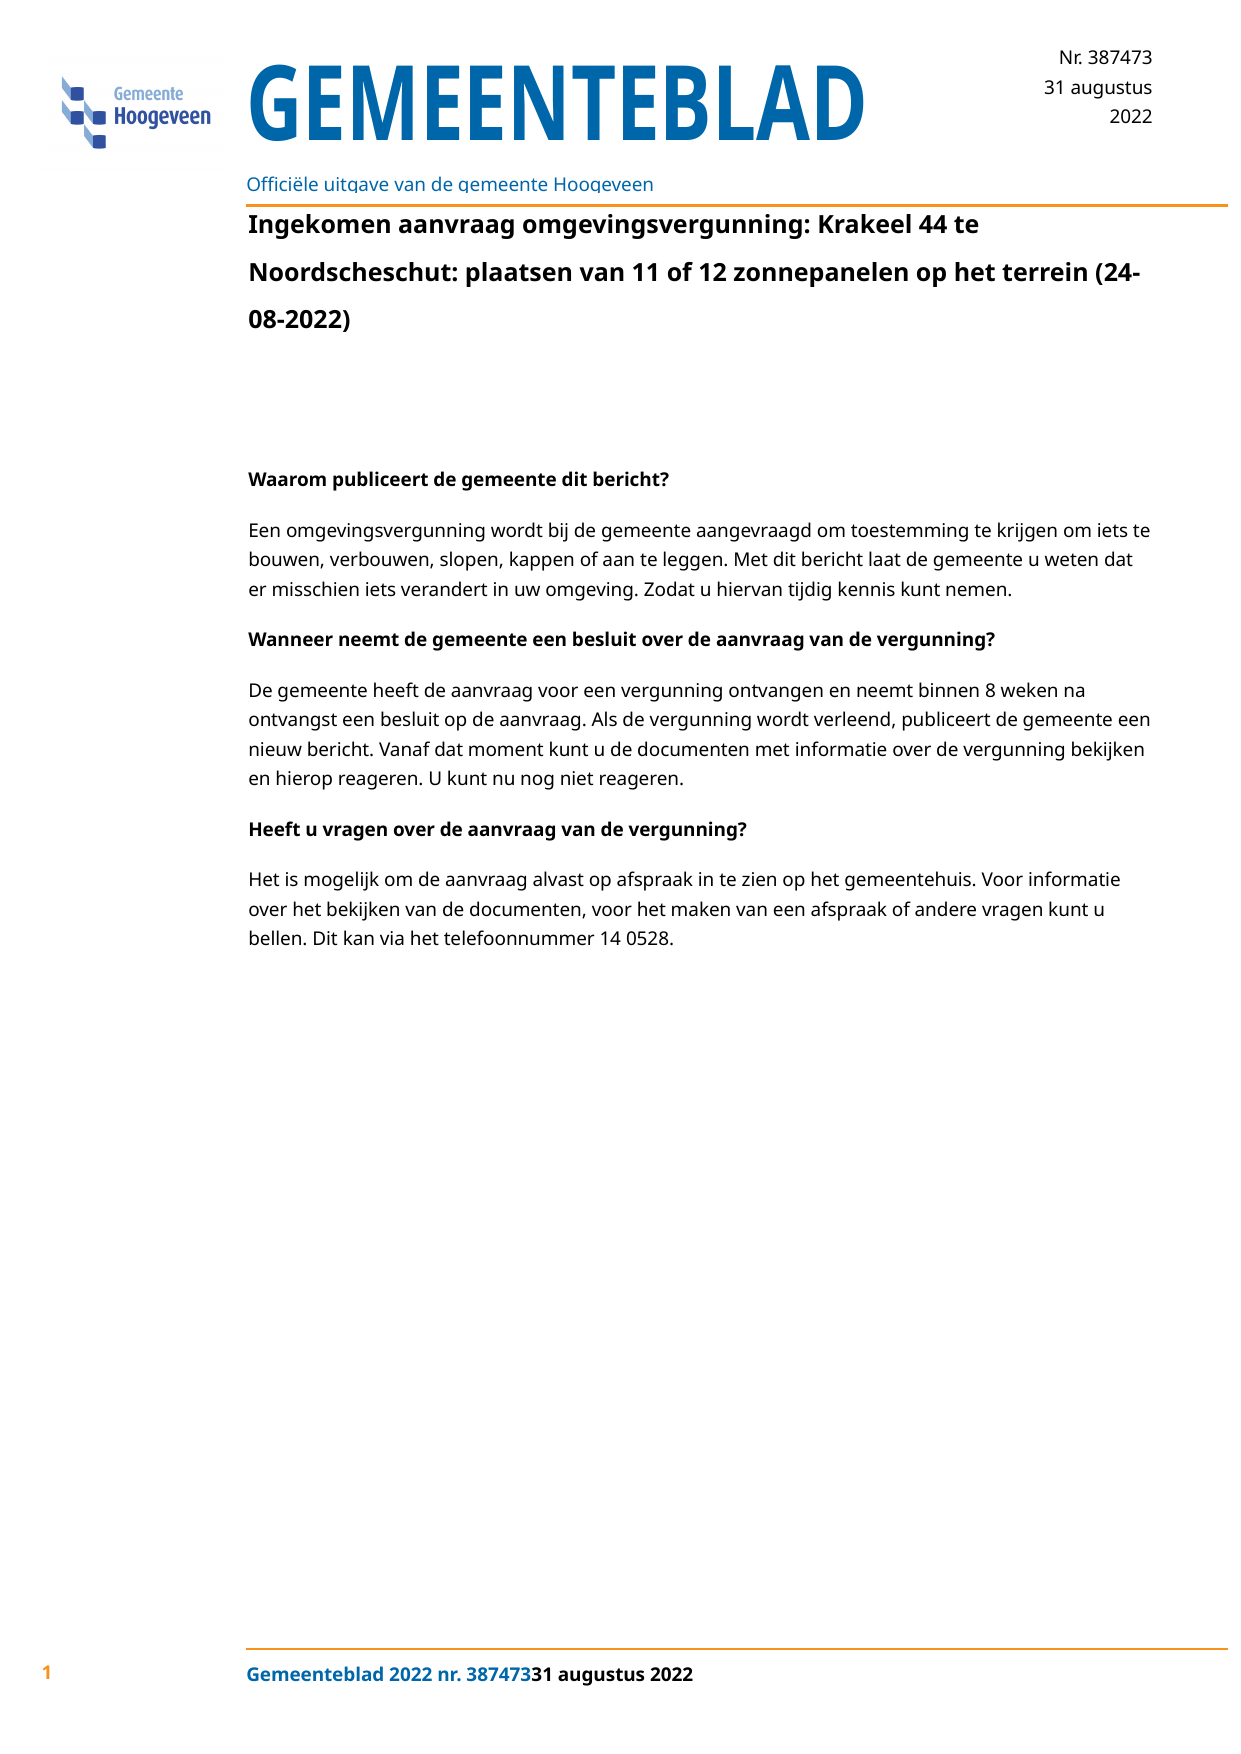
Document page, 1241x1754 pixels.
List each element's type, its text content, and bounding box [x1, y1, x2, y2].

text Het is mogelijk om de aanvraag alvast op afspraak in te zien op het gemeentehuis. Voor informatie over het bekijken van de documenten, voor het maken van een afspraak of andere vragen kunt u bellen. Dit kan via het telefoonnummer 14 0528. [248, 866, 1152, 951]
text De gemeente heeft de aanvraag voor een vergunning ontvangen en neemt binnen 8 weken na ontvangst een besluit op de aanvraag. Als de vergunning wordt verleend, publiceert de gemeente een nieuw bericht. Vanaf dat moment kunt u de documenten met informatie over de vergunning bekijken en hierop reageren. U kunt nu nog niet reageren. [248, 677, 1152, 791]
picture [41, 47, 231, 172]
text Ingekomen aanvraag omgevingsvergunning: Krakeel 44 te Noordscheschut: plaatsen van 11 of 12 zonnepanelen op het terrein (24-08-2022) [248, 207, 1152, 336]
text Waarom publiceert de gemeente dit bericht? [248, 466, 1152, 492]
text Wanneer neemt de gemeente een besluit over de aanvraag van de vergunning? [248, 626, 1152, 652]
text Heeft u vragen over de aanvraag van de vergunning? [248, 816, 1152, 842]
text Een omgevingsvergunning wordt bij de gemeente aangevraagd om toestemming te krijgen om iets te bouwen, verbouwen, slopen, kappen of aan te leggen. Met dit bericht laat de gemeente u weten dat er misschien iets verandert in uw omgeving. Zodat u hiervan tijdig kennis kunt nemen. [248, 517, 1152, 602]
